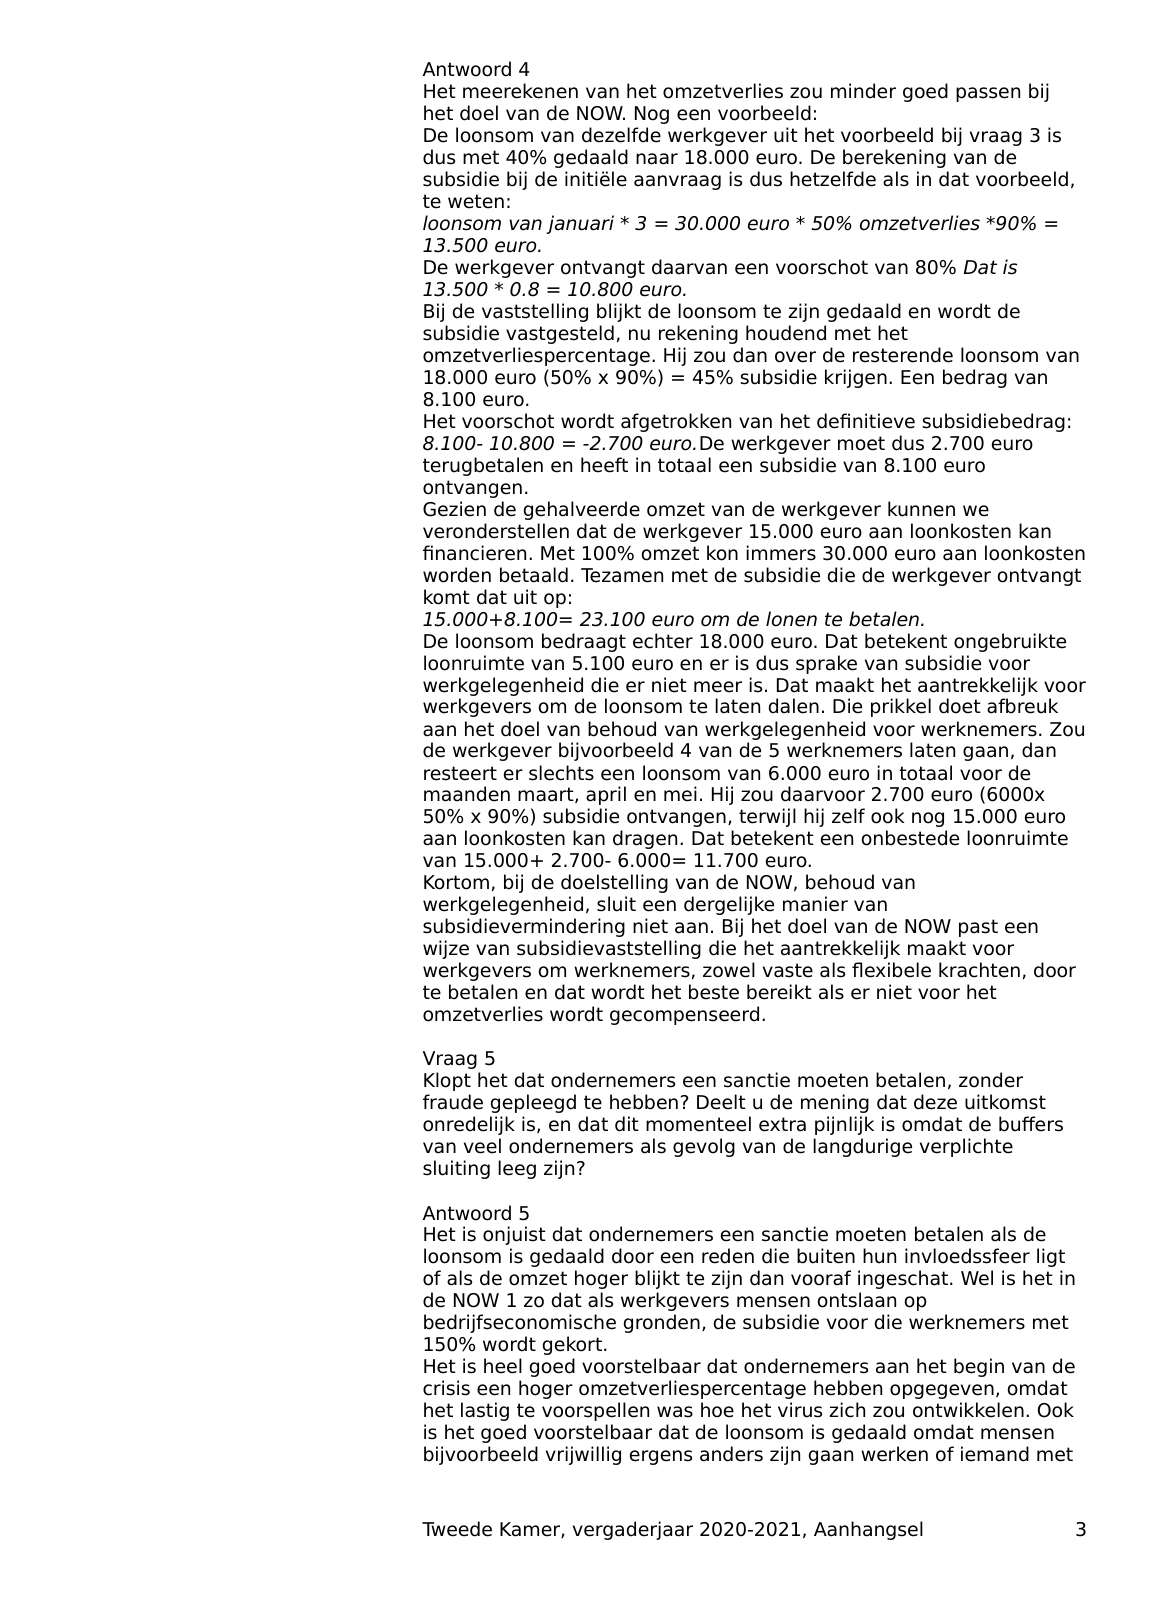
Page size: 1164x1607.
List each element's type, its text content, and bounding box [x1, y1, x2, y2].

text Vraag 5 [422, 1048, 1087, 1070]
text Het is onjuist dat ondernemers een sanctie moeten betalen als de loonsom is gedaald door een reden die buiten hun invloedssfeer ligt of als de omzet hoger blijkt te zijn dan vooraf ingeschat. Wel is het in de NOW 1 zo dat als werkgevers mensen ontslaan op bedrijfseconomische gronden, de subsidie voor die werknemers met 150% wordt gekort. [422, 1224, 1087, 1356]
text Kortom, bij de doelstelling van de NOW, behoud van werkgelegenheid, sluit een dergelijke manier van subsidievermindering niet aan. Bij het doel van de NOW past een wijze van subsidievaststelling die het aantrekkelijk maakt voor werkgevers om werknemers, zowel vaste als flexibele krachten, door te betalen en dat wordt het beste bereikt als er niet voor het omzetverlies wordt gecompenseerd. [422, 872, 1087, 1026]
text De werkgever ontvangt daarvan een voorschot van 80% Dat is 13.500 * 0.8 = 10.800 euro. [422, 257, 1087, 301]
text loonsom van januari * 3 = 30.000 euro * 50% omzetverlies *90% = 13.500 euro. [422, 213, 1087, 257]
text Het voorschot wordt afgetrokken van het definitieve subsidiebedrag: [422, 411, 1087, 433]
text 8.100- 10.800 = -2.700 euro.De werkgever moet dus 2.700 euro terugbetalen en heeft in totaal een subsidie van 8.100 euro ontvangen. [422, 433, 1087, 499]
text Het meerekenen van het omzetverlies zou minder goed passen bij het doel van de NOW. Nog een voorbeeld: [422, 81, 1087, 125]
text De loonsom van dezelfde werkgever uit het voorbeeld bij vraag 3 is dus met 40% gedaald naar 18.000 euro. De berekening van de subsidie bij de initiële aanvraag is dus hetzelfde als in dat voorbeeld, te weten: [422, 125, 1087, 213]
text Klopt het dat ondernemers een sanctie moeten betalen, zonder fraude gepleegd te hebben? Deelt u de mening dat deze uitkomst onredelijk is, en dat dit momenteel extra pijnlijk is omdat de buffers van veel ondernemers als gevolg van de langdurige verplichte sluiting leeg zijn? [422, 1070, 1087, 1180]
text Antwoord 5 [422, 1202, 1087, 1224]
text Het is heel goed voorstelbaar dat ondernemers aan het begin van de crisis een hoger omzetverliespercentage hebben opgegeven, omdat het lastig te voorspellen was hoe het virus zich zou ontwikkelen. Ook is het goed voorstelbaar dat de loonsom is gedaald omdat mensen bijvoorbeeld vrijwillig ergens anders zijn gaan werken of iemand met [422, 1356, 1087, 1466]
text Antwoord 4 [422, 59, 1087, 81]
text Gezien de gehalveerde omzet van de werkgever kunnen we veronderstellen dat de werkgever 15.000 euro aan loonkosten kan financieren. Met 100% omzet kon immers 30.000 euro aan loonkosten worden betaald. Tezamen met de subsidie die de werkgever ontvangt komt dat uit op: [422, 499, 1087, 608]
text Bij de vaststelling blijkt de loonsom te zijn gedaald en wordt de subsidie vastgesteld, nu rekening houdend met het omzetverliespercentage. Hij zou dan over de resterende loonsom van 18.000 euro (50% x 90%) = 45% subsidie krijgen. Een bedrag van 8.100 euro. [422, 301, 1087, 411]
text 15.000+8.100= 23.100 euro om de lonen te betalen. [422, 608, 1087, 631]
text De loonsom bedraagt echter 18.000 euro. Dat betekent ongebruikte loonruimte van 5.100 euro en er is dus sprake van subsidie voor werkgelegenheid die er niet meer is. Dat maakt het aantrekkelijk voor werkgevers om de loonsom te laten dalen. Die prikkel doet afbreuk aan het doel van behoud van werkgelegenheid voor werknemers. Zou de werkgever bijvoorbeeld 4 van de 5 werknemers laten gaan, dan resteert er slechts een loonsom van 6.000 euro in totaal voor de maanden maart, april en mei. Hij zou daarvoor 2.700 euro (6000x 50% x 90%) subsidie ontvangen, terwijl hij zelf ook nog 15.000 euro aan loonkosten kan dragen. Dat betekent een onbestede loonruimte van 15.000+ 2.700- 6.000= 11.700 euro. [422, 631, 1087, 872]
